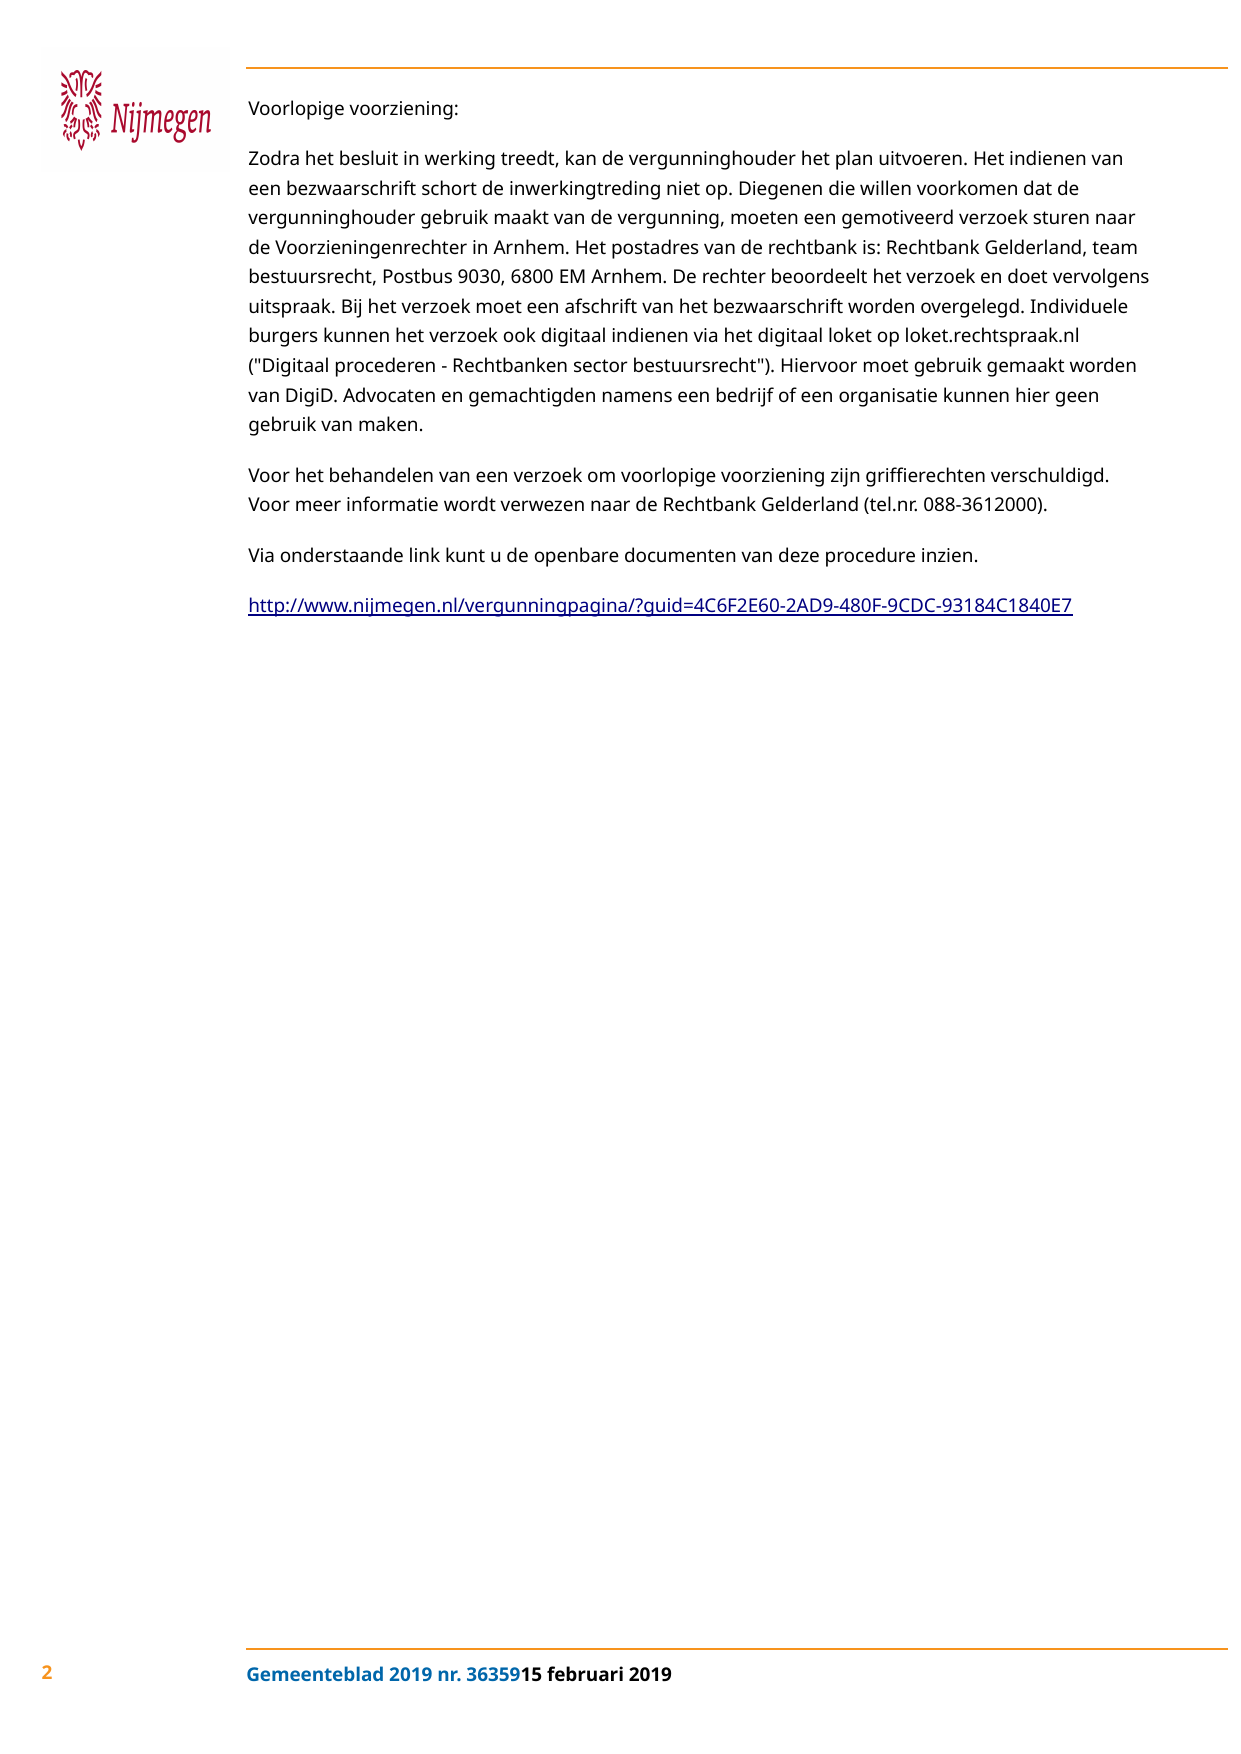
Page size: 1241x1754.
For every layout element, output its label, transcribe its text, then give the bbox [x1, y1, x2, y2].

text Voorlopige voorziening: [248, 95, 1152, 121]
text Voor het behandelen van een verzoek om voorlopige voorziening zijn griffierechten verschuldigd. Voor meer informatie wordt verwezen naar de Rechtbank Gelderland (tel.nr. 088-3612000). [248, 462, 1152, 517]
text Zodra het besluit in werking treedt, kan de vergunninghouder het plan uitvoeren. Het indienen van een bezwaarschrift schort de inwerkingtreding niet op. Diegenen die willen voorkomen dat de vergunninghouder gebruik maakt van de vergunning, moeten een gemotiveerd verzoek sturen naar de Voorzieningenrechter in Arnhem. Het postadres van de rechtbank is: Rechtbank Gelderland, team bestuursrecht, Postbus 9030, 6800 EM Arnhem. De rechter beoordeelt het verzoek en doet vervolgens uitspraak. Bij het verzoek moet een afschrift van het bezwaarschrift worden overgelegd. Individuele burgers kunnen het verzoek ook digitaal indienen via het digitaal loket op loket.rechtspraak.nl ("Digitaal procederen - Rechtbanken sector bestuursrecht"). Hiervoor moet gebruik gemaakt worden van DigiD. Advocaten en gemachtigden namens een bedrijf of een organisatie kunnen hier geen gebruik van maken. [248, 145, 1152, 437]
text http://www.nijmegen.nl/vergunningpagina/?guid=4C6F2E60-2AD9-480F-9CDC-93184C1840E7 [248, 592, 1152, 618]
text Via onderstaande link kunt u de openbare documenten van deze procedure inzien. [248, 542, 1152, 568]
picture [41, 47, 231, 172]
